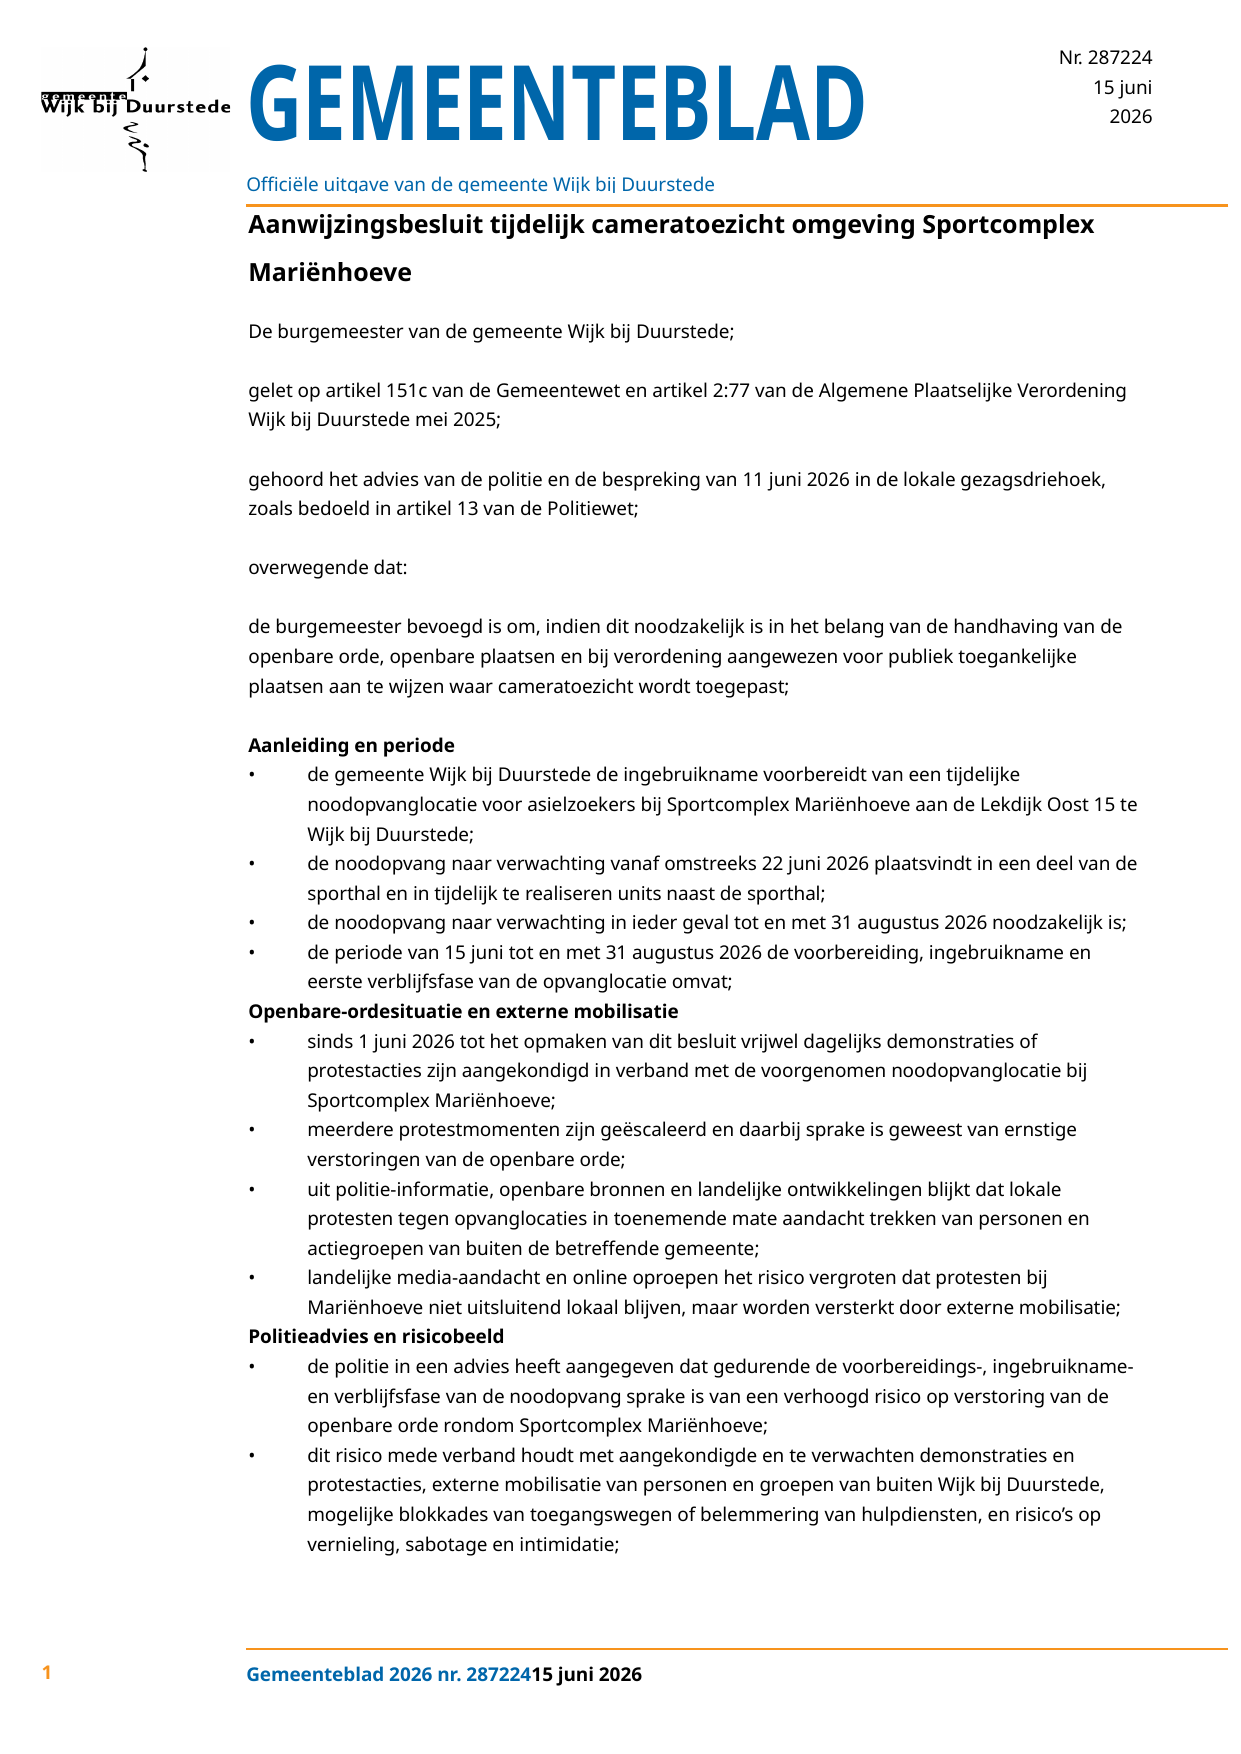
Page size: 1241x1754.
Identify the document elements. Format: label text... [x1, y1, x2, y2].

list meerdere protestmomenten zijn geëscaleerd en daarbij sprake is geweest van ernstige verstoringen van de openbare orde; [248, 1117, 1152, 1172]
text Aanleiding en periode [248, 732, 1152, 758]
text De burgemeester van de gemeente Wijk bij Duurstede; [248, 318, 1152, 344]
list de politie in een advies heeft aangegeven dat gedurende de voorbereidings-, ingebruikname- en verblijfsfase van de noodopvang sprake is van een verhoogd risico op verstoring van de openbare orde rondom Sportcomplex Mariënhoeve; [248, 1353, 1152, 1438]
list uit politie-informatie, openbare bronnen en landelijke ontwikkelingen blijkt dat lokale protesten tegen opvanglocaties in toenemende mate aandacht trekken van personen en actiegroepen van buiten de betreffende gemeente; [248, 1176, 1152, 1261]
text gehoord het advies van de politie en de bespreking van 11 juni 2026 in de lokale gezagsdriehoek, zoals bedoeld in artikel 13 van de Politiewet; [248, 466, 1152, 521]
list de noodopvang naar verwachting in ieder geval tot en met 31 augustus 2026 noodzakelijk is; [248, 909, 1152, 935]
text Openbare-ordesituatie en externe mobilisatie [248, 998, 1152, 1024]
text gelet op artikel 151c van de Gemeentewet en artikel 2:77 van de Algemene Plaatselijke Verordening Wijk bij Duurstede mei 2025; [248, 377, 1152, 432]
list de noodopvang naar verwachting vanaf omstreeks 22 juni 2026 plaatsvindt in een deel van de sporthal en in tijdelijk te realiseren units naast de sporthal; [248, 850, 1152, 906]
picture [41, 47, 231, 172]
text de burgemeester bevoegd is om, indien dit noodzakelijk is in het belang van de handhaving van de openbare orde, openbare plaatsen en bij verordening aangewezen voor publiek toegankelijke plaatsen aan te wijzen waar cameratoezicht wordt toegepast; [248, 614, 1152, 699]
list dit risico mede verband houdt met aangekondigde en te verwachten demonstraties en protestacties, externe mobilisatie van personen en groepen van buiten Wijk bij Duurstede, mogelijke blokkades van toegangswegen of belemmering van hulpdiensten, en risico’s op vernieling, sabotage en intimidatie; [248, 1442, 1152, 1557]
list sinds 1 juni 2026 tot het opmaken van dit besluit vrijwel dagelijks demonstraties of protestacties zijn aangekondigd in verband met de voorgenomen noodopvanglocatie bij Sportcomplex Mariënhoeve; [248, 1028, 1152, 1113]
list de gemeente Wijk bij Duurstede de ingebruikname voorbereidt van een tijdelijke noodopvanglocatie voor asielzoekers bij Sportcomplex Mariënhoeve aan de Lekdijk Oost 15 te Wijk bij Duurstede; [248, 762, 1152, 847]
list de periode van 15 juni tot en met 31 augustus 2026 de voorbereiding, ingebruikname en eerste verblijfsfase van de opvanglocatie omvat; [248, 939, 1152, 994]
text Politieadvies en risicobeeld [248, 1324, 1152, 1349]
text overwegende dat: [248, 554, 1152, 580]
text Aanwijzingsbesluit tijdelijk cameratoezicht omgeving Sportcomplex Mariënhoeve [248, 207, 1152, 288]
list landelijke media-aandacht en online oproepen het risico vergroten dat protesten bij Mariënhoeve niet uitsluitend lokaal blijven, maar worden versterkt door externe mobilisatie; [248, 1264, 1152, 1320]
